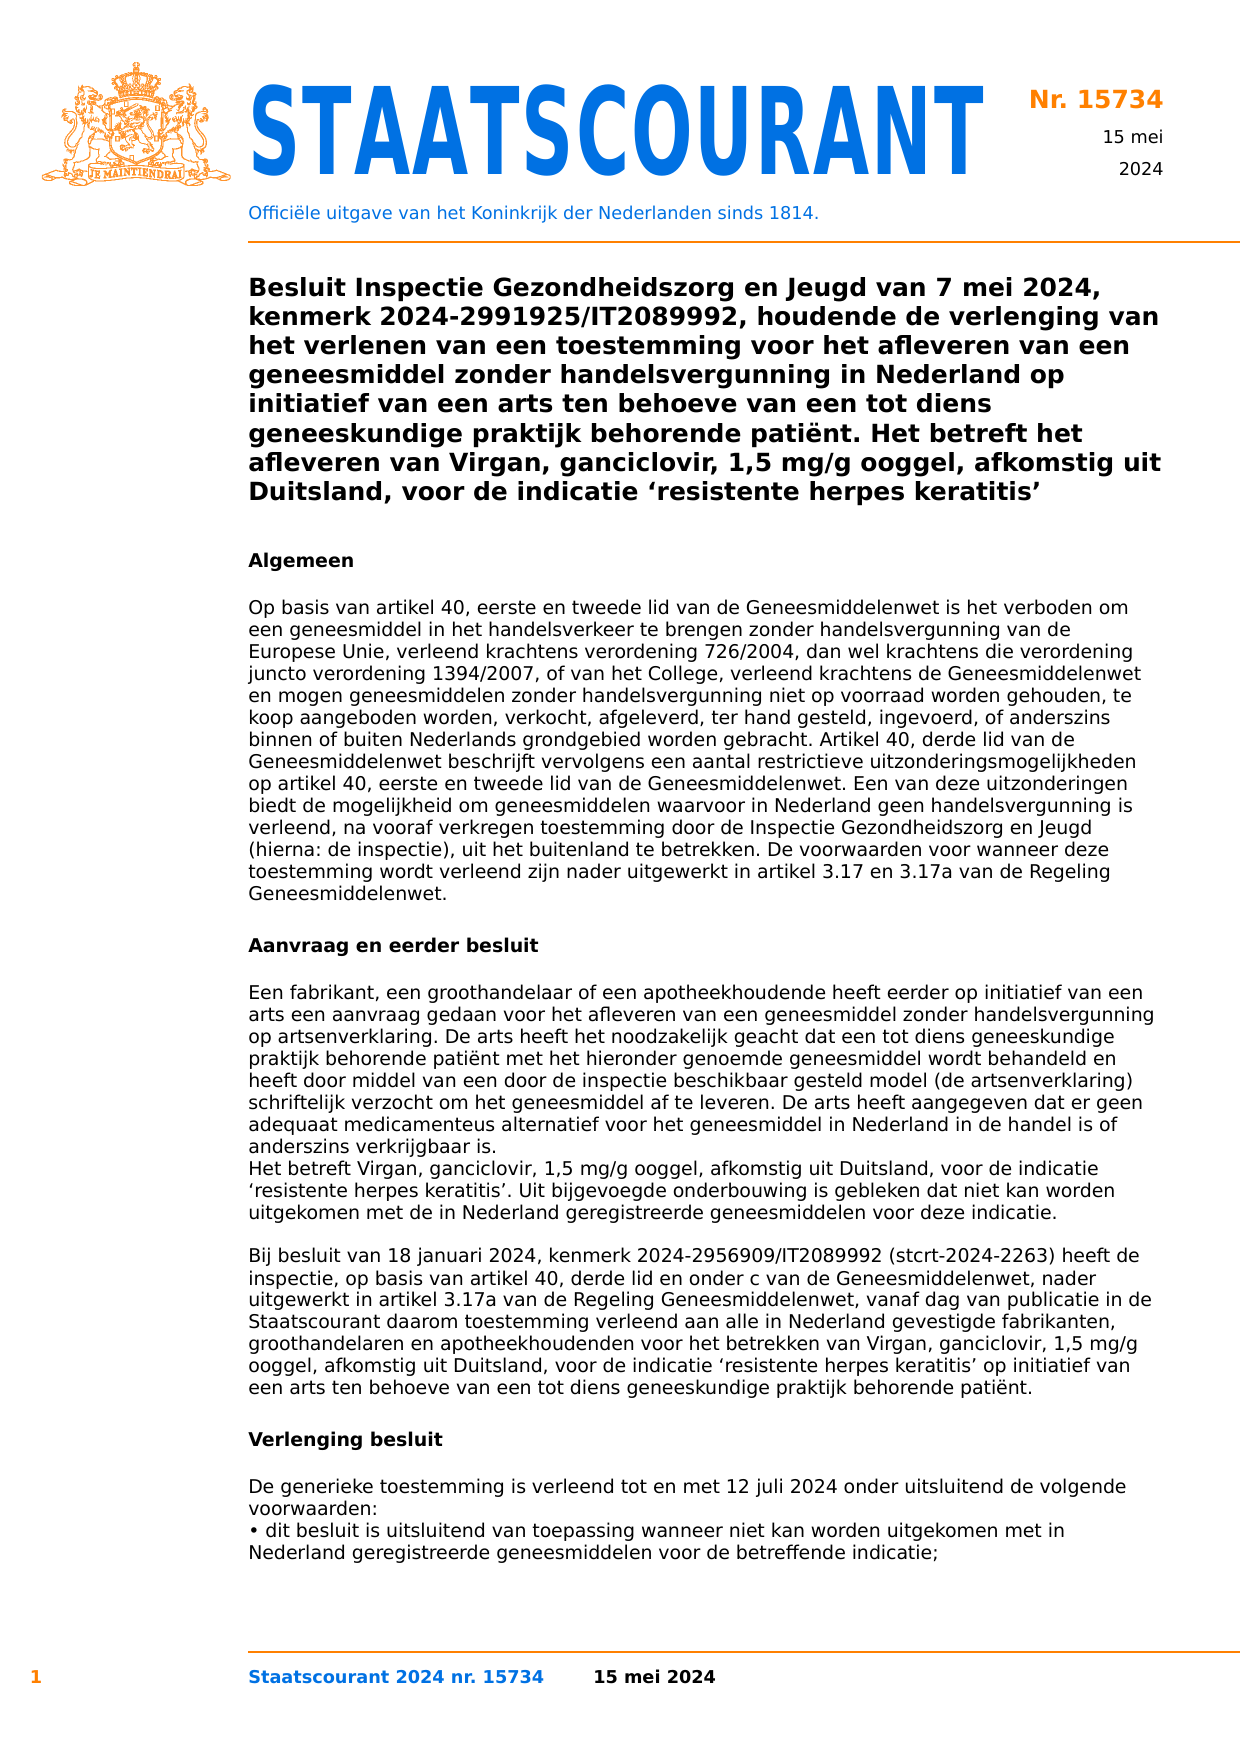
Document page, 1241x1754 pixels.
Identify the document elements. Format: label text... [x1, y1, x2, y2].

subtitle Aanvraag en eerder besluit [248, 935, 1163, 957]
table_header [25, 62, 248, 241]
subtitle Algemeen [248, 550, 1163, 572]
subtitle Besluit Inspectie Gezondheidszorg en Jeugd van 7 mei 2024, kenmerk 2024-2991925/IT2089992, houdende de verlenging van het verlenen van een toestemming voor het afleveren van een geneesmiddel zonder handelsvergunning in Nederland op initiatief van een arts ten behoeve van een tot diens geneeskundige praktijk behorende patiënt. Het betreft het afleveren van Virgan, ganciclovir, 1,5 mg/g ooggel, afkomstig uit Duitsland, voor de indicatie ‘resistente herpes keratitis’ [248, 273, 1163, 506]
table_cell 2024 [998, 153, 1240, 203]
picture [41, 62, 231, 186]
text De generieke toestemming is verleend tot en met 12 juli 2024 onder uitsluitend de volgende voorwaarden: [248, 1476, 1163, 1520]
text Bij besluit van 18 januari 2024, kenmerk 2024-2956909/IT2089992 (stcrt-2024-2263) heeft de inspectie, op basis van artikel 40, derde lid en onder c van de Geneesmiddelenwet, nader uitgewerkt in artikel 3.17a van de Regeling Geneesmiddelenwet, vanaf dag van publicatie in de Staatscourant daarom toestemming verleend aan alle in Nederland gevestigde fabrikanten, groothandelaren en apotheekhoudenden voor het betrekken van Virgan, ganciclovir, 1,5 mg/g ooggel, afkomstig uit Duitsland, voor de indicatie ‘resistente herpes keratitis’ op initiatief van een arts ten behoeve van een tot diens geneeskundige praktijk behorende patiënt. [248, 1245, 1163, 1399]
table_cell Officiële uitgave van het Koninkrijk der Nederlanden sinds 1814. [248, 203, 1240, 241]
text Op basis van artikel 40, eerste en tweede lid van de Geneesmiddelenwet is het verboden om een geneesmiddel in het handelsverkeer te brengen zonder handelsvergunning van de Europese Unie, verleend krachtens verordening 726/2004, dan wel krachtens die verordening juncto verordening 1394/2007, of van het College, verleend krachtens de Geneesmiddelenwet en mogen geneesmiddelen zonder handelsvergunning niet op voorraad worden gehouden, te koop aangeboden worden, verkocht, afgeleverd, ter hand gesteld, ingevoerd, of anderszins binnen of buiten Nederlands grondgebied worden gebracht. Artikel 40, derde lid van de Geneesmiddelenwet beschrijft vervolgens een aantal restrictieve uitzonderingsmogelijkheden op artikel 40, eerste en tweede lid van de Geneesmiddelenwet. Een van deze uitzonderingen biedt de mogelijkheid om geneesmiddelen waarvoor in Nederland geen handelsvergunning is verleend, na vooraf verkregen toestemming door de Inspectie Gezondheidszorg en Jeugd (hierna: de inspectie), uit het buitenland te betrekken. De voorwaarden voor wanneer deze toestemming wordt verleend zijn nader uitgewerkt in artikel 3.17 en 3.17a van de Regeling Geneesmiddelenwet. [248, 597, 1163, 905]
text Een fabrikant, een groothandelaar of een apotheekhoudende heeft eerder op initiatief van een arts een aanvraag gedaan voor het afleveren van een geneesmiddel zonder handelsvergunning op artsenverklaring. De arts heeft het noodzakelijk geacht dat een tot diens geneeskundige praktijk behorende patiënt met het hieronder genoemde geneesmiddel wordt behandeld en heeft door middel van een door de inspectie beschikbaar gesteld model (de artsenverklaring) schriftelijk verzocht om het geneesmiddel af te leveren. De arts heeft aangegeven dat er geen adequaat medicamenteus alternatief voor het geneesmiddel in Nederland in de handel is of anderszins verkrijgbaar is. [248, 982, 1163, 1158]
text • dit besluit is uitsluitend van toepassing wanneer niet kan worden uitgekomen met in Nederland geregistreerde geneesmiddelen voor de betreffende indicatie; [248, 1520, 1163, 1564]
table_header STAATSCOURANT [248, 62, 998, 203]
text Het betreft Virgan, ganciclovir, 1,5 mg/g ooggel, afkomstig uit Duitsland, voor de indicatie ‘resistente herpes keratitis’. Uit bijgevoegde onderbouwing is gebleken dat niet kan worden uitgekomen met de in Nederland geregistreerde geneesmiddelen voor deze indicatie. [248, 1158, 1163, 1223]
table_header Nr. 15734 [998, 62, 1240, 121]
subtitle Verlenging besluit [248, 1429, 1163, 1451]
table_cell 15 mei [998, 121, 1240, 153]
